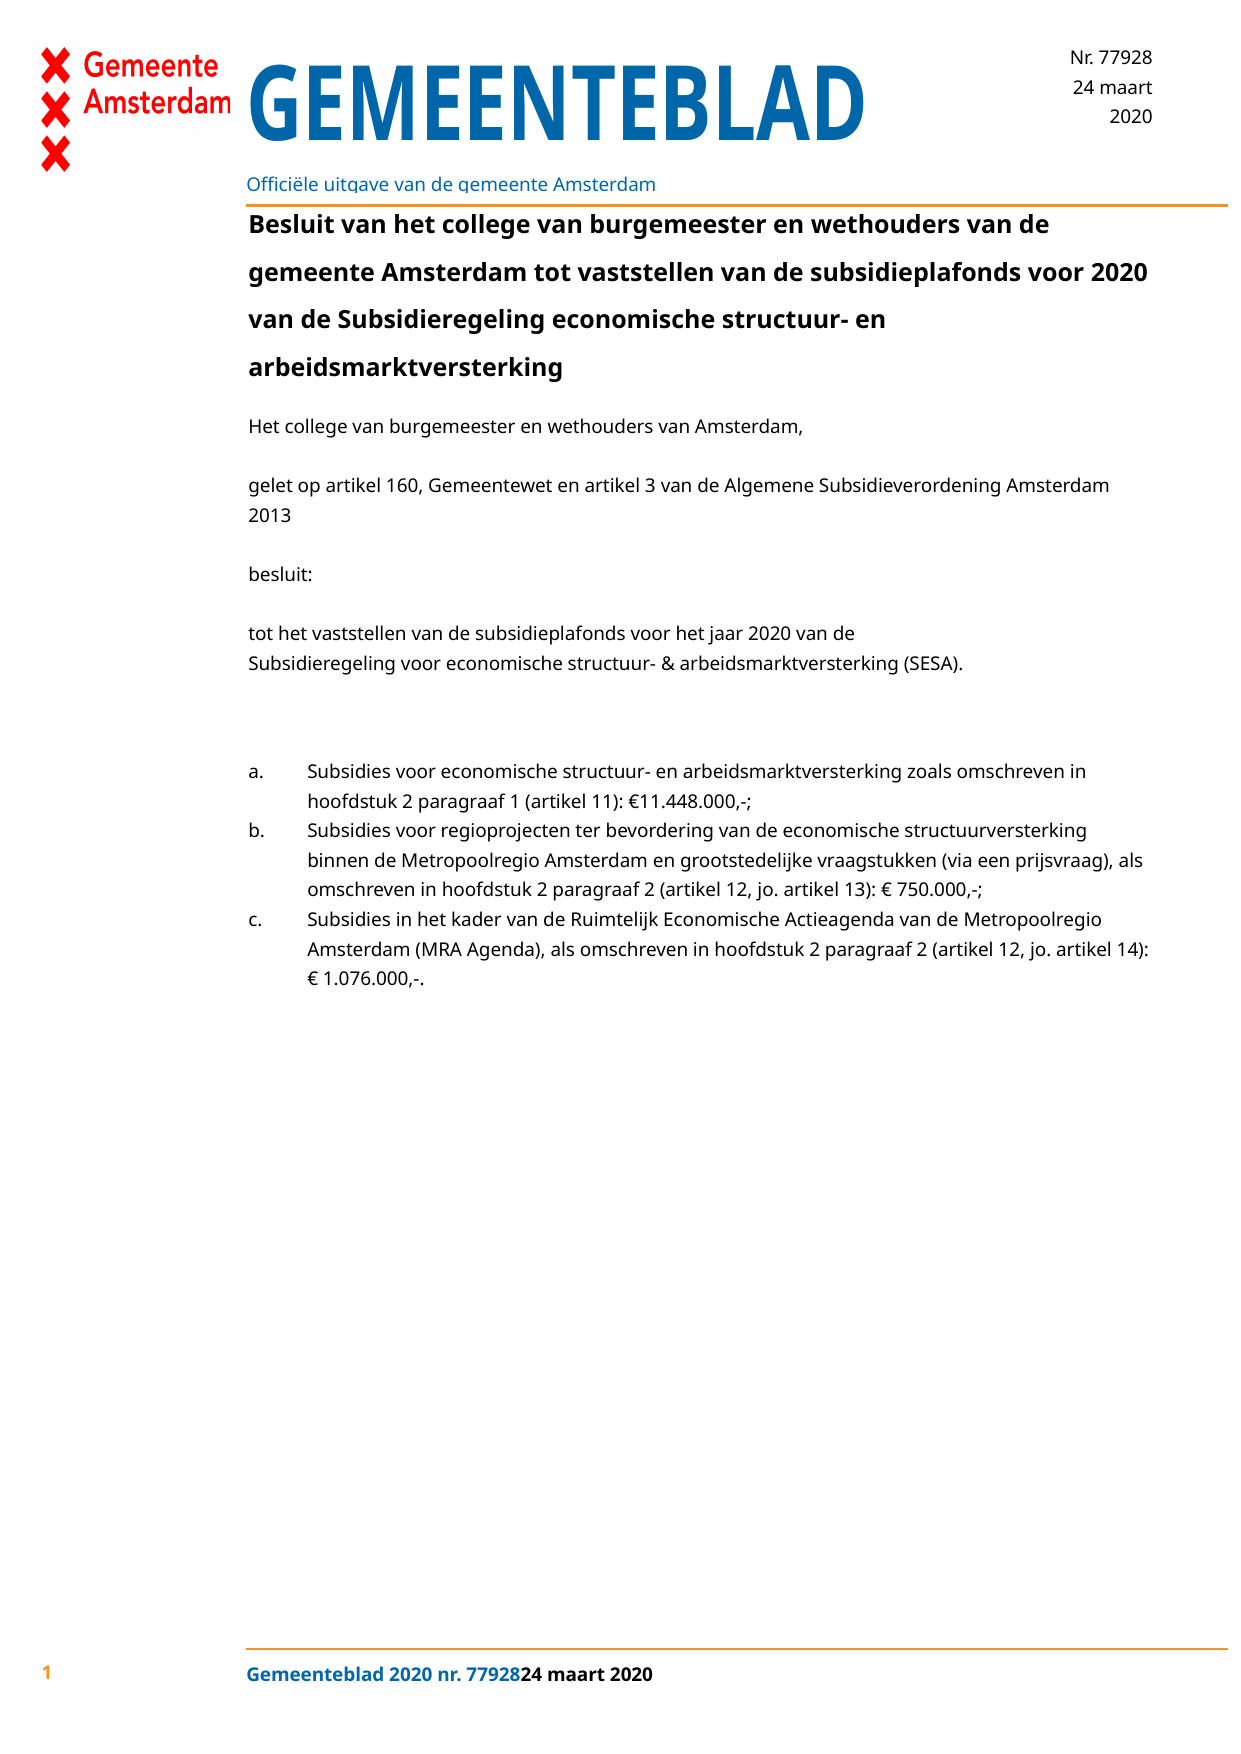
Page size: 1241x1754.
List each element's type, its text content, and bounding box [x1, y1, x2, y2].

text Besluit van het college van burgemeester en wethouders van de gemeente Amsterdam tot vaststellen van de subsidieplafonds voor 2020 van de Subsidieregeling economische structuur- en arbeidsmarktversterking [248, 207, 1152, 384]
text besluit: [248, 561, 1152, 587]
text Subsidieregeling voor economische structuur- & arbeidsmarktversterking (SESA). [248, 650, 1152, 676]
list Subsidies voor regioprojecten ter bevordering van de economische structuurversterking binnen de Metropoolregio Amsterdam en grootstedelijke vraagstukken (via een prijsvraag), als omschreven in hoofdstuk 2 paragraaf 2 (artikel 12, jo. artikel 13): € 750.000,-; [248, 817, 1152, 902]
text Het college van burgemeester en wethouders van Amsterdam, [248, 413, 1152, 439]
list Subsidies voor economische structuur- en arbeidsmarktversterking zoals omschreven in hoofdstuk 2 paragraaf 1 (artikel 11): €11.448.000,-; [248, 758, 1152, 813]
text tot het vaststellen van de subsidieplafonds voor het jaar 2020 van de [248, 620, 1152, 646]
text gelet op artikel 160, Gemeentewet en artikel 3 van de Algemene Subsidieverordening Amsterdam 2013 [248, 472, 1152, 528]
picture [41, 47, 231, 172]
list Subsidies in het kader van de Ruimtelijk Economische Actieagenda van de Metropoolregio Amsterdam (MRA Agenda), als omschreven in hoofdstuk 2 paragraaf 2 (artikel 12, jo. artikel 14): € 1.076.000,-. [248, 906, 1152, 991]
